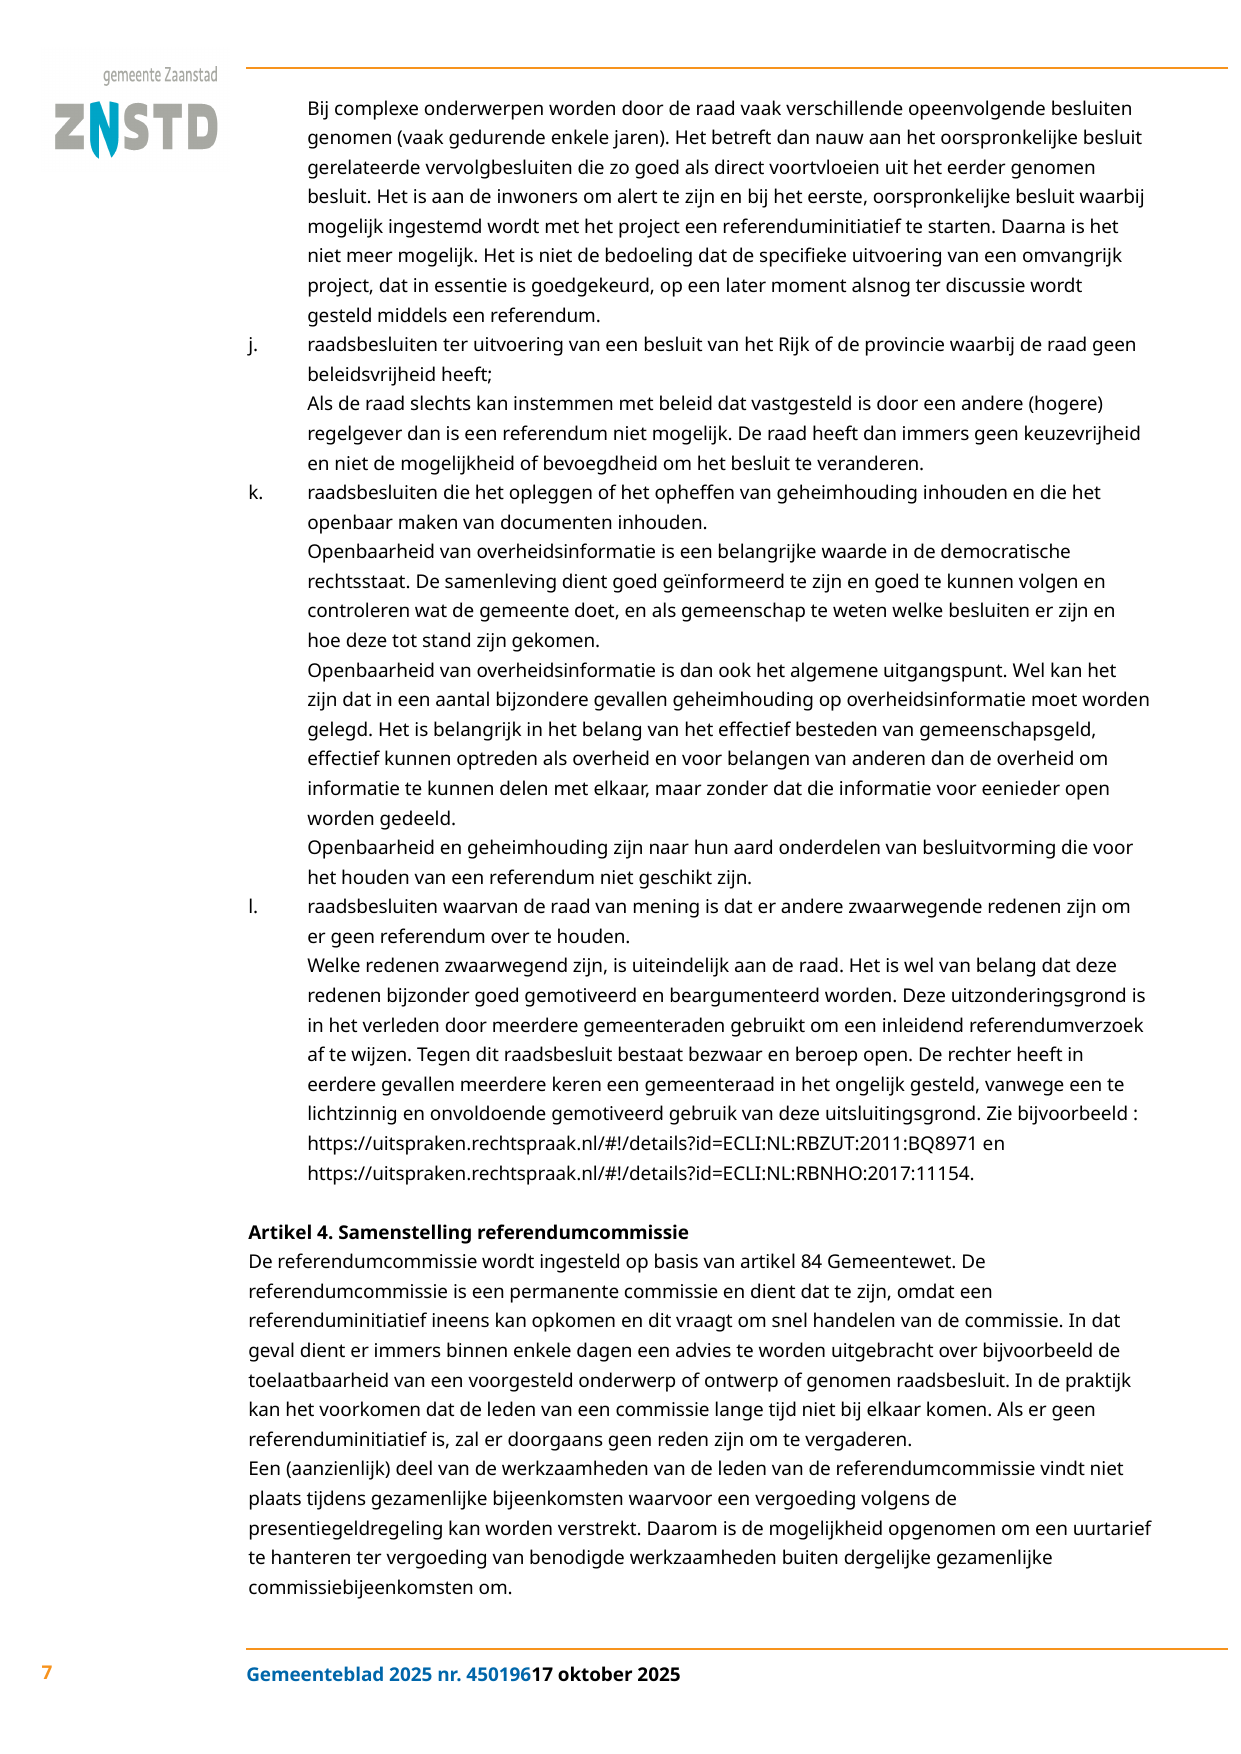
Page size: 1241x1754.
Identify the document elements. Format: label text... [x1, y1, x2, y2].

picture [41, 47, 231, 172]
text Artikel 4. Samenstelling referendumcommissie [248, 1219, 1152, 1245]
list raadsbesluiten ter uitvoering van een besluit van het Rijk of de provincie waarbij de raad geen beleidsvrijheid heeft; [248, 331, 1152, 387]
list raadsbesluiten waarvan de raad van mening is dat er andere zwaarwegende redenen zijn om er geen referendum over te houden. [248, 893, 1152, 949]
text De referendumcommissie wordt ingesteld op basis van artikel 84 Gemeentewet. De referendumcommissie is een permanente commissie en dient dat te zijn, omdat een referenduminitiatief ineens kan opkomen en dit vraagt om snel handelen van de commissie. In dat geval dient er immers binnen enkele dagen een advies te worden uitgebracht over bijvoorbeeld de toelaatbaarheid van een voorgesteld onderwerp of ontwerp of genomen raadsbesluit. In de praktijk kan het voorkomen dat de leden van een commissie lange tijd niet bij elkaar komen. Als er geen referenduminitiatief is, zal er doorgaans geen reden zijn om te vergaderen. [248, 1248, 1152, 1452]
list Als de raad slechts kan instemmen met beleid dat vastgesteld is door een andere (hogere) regelgever dan is een referendum niet mogelijk. De raad heeft dan immers geen keuzevrijheid en niet de mogelijkheid of bevoegdheid om het besluit te veranderen. [248, 391, 1152, 476]
list Bij complexe onderwerpen worden door de raad vaak verschillende opeenvolgende besluiten genomen (vaak gedurende enkele jaren). Het betreft dan nauw aan het oorspronkelijke besluit gerelateerde vervolgbesluiten die zo goed als direct voortvloeien uit het eerder genomen besluit. Het is aan de inwoners om alert te zijn en bij het eerste, oorspronkelijke besluit waarbij mogelijk ingestemd wordt met het project een referenduminitiatief te starten. Daarna is het niet meer mogelijk. Het is niet de bedoeling dat de specifieke uitvoering van een omvangrijk project, dat in essentie is goedgekeurd, op een later moment alsnog ter discussie wordt gesteld middels een referendum. [248, 95, 1152, 328]
text Een (aanzienlijk) deel van de werkzaamheden van de leden van de referendumcommissie vindt niet plaats tijdens gezamenlijke bijeenkomsten waarvoor een vergoeding volgens de presentiegeldregeling kan worden verstrekt. Daarom is de mogelijkheid opgenomen om een uurtarief te hanteren ter vergoeding van benodigde werkzaamheden buiten dergelijke gezamenlijke commissiebijeenkomsten om. [248, 1456, 1152, 1600]
list Welke redenen zwaarwegend zijn, is uiteindelijk aan de raad. Het is wel van belang dat deze redenen bijzonder goed gemotiveerd en beargumenteerd worden. Deze uitzonderingsgrond is in het verleden door meerdere gemeenteraden gebruikt om een inleidend referendumverzoek af te wijzen. Tegen dit raadsbesluit bestaat bezwaar en beroep open. De rechter heeft in eerdere gevallen meerdere keren een gemeenteraad in het ongelijk gesteld, vanwege een te lichtzinnig en onvoldoende gemotiveerd gebruik van deze uitsluitingsgrond. Zie bijvoorbeeld : https://uitspraken.rechtspraak.nl/#!/details?id=ECLI:NL:RBZUT:2011:BQ8971 en https://uitspraken.rechtspraak.nl/#!/details?id=ECLI:NL:RBNHO:2017:11154. [248, 953, 1152, 1186]
list Openbaarheid en geheimhouding zijn naar hun aard onderdelen van besluitvorming die voor het houden van een referendum niet geschikt zijn. [248, 834, 1152, 890]
list Openbaarheid van overheidsinformatie is een belangrijke waarde in de democratische rechtsstaat. De samenleving dient goed geïnformeerd te zijn en goed te kunnen volgen en controleren wat de gemeente doet, en als gemeenschap te weten welke besluiten er zijn en hoe deze tot stand zijn gekomen. [248, 538, 1152, 653]
list Openbaarheid van overheidsinformatie is dan ook het algemene uitgangspunt. Wel kan het zijn dat in een aantal bijzondere gevallen geheimhouding op overheidsinformatie moet worden gelegd. Het is belangrijk in het belang van het effectief besteden van gemeenschapsgeld, effectief kunnen optreden als overheid en voor belangen van anderen dan de overheid om informatie te kunnen delen met elkaar, maar zonder dat die informatie voor eenieder open worden gedeeld. [248, 657, 1152, 831]
list raadsbesluiten die het opleggen of het opheffen van geheimhouding inhouden en die het openbaar maken van documenten inhouden. [248, 479, 1152, 535]
